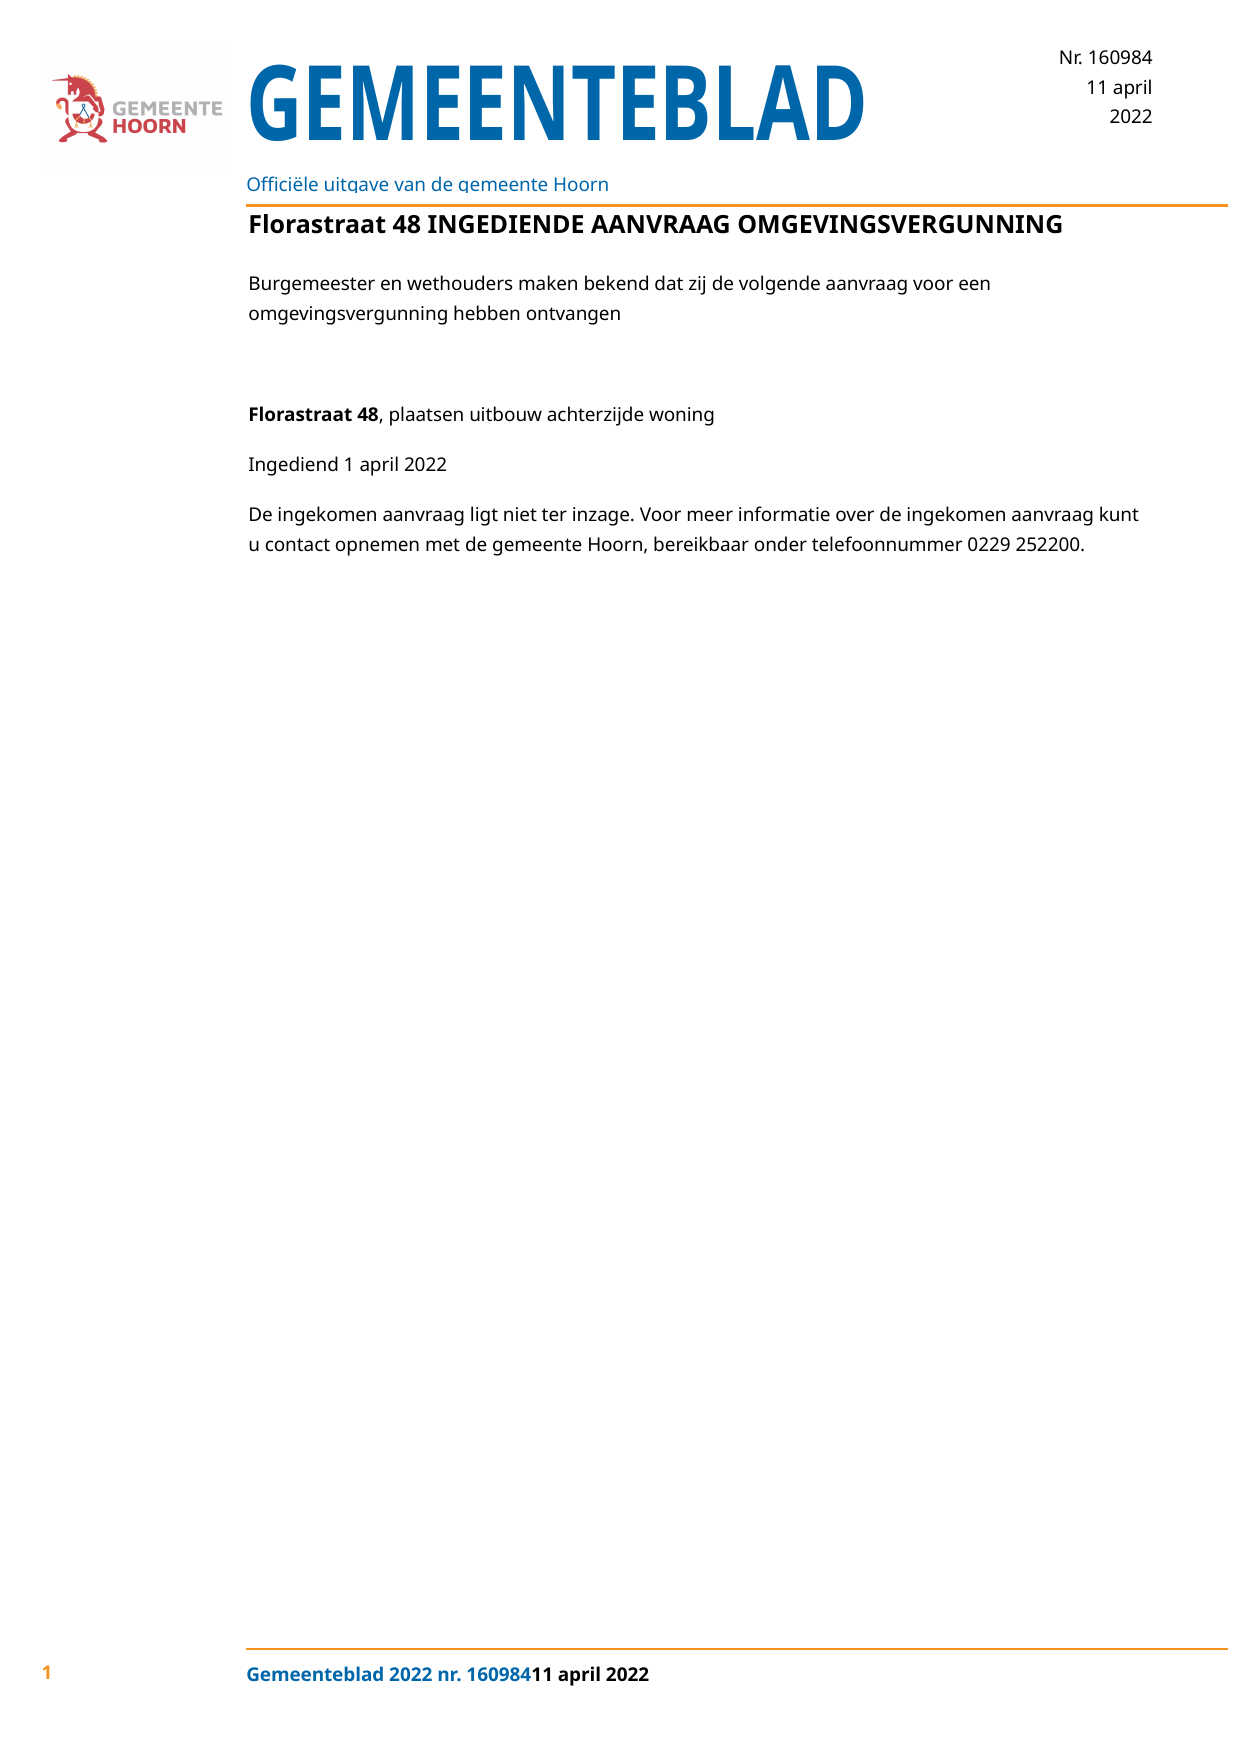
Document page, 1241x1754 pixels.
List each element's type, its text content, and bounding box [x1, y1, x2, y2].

text Burgemeester en wethouders maken bekend dat zij de volgende aanvraag voor een omgevingsvergunning hebben ontvangen [248, 270, 1152, 326]
text Ingediend 1 april 2022 [248, 451, 1152, 477]
text Florastraat 48, plaatsen uitbouw achterzijde woning [248, 401, 1152, 426]
text Florastraat 48 INGEDIENDE AANVRAAG OMGEVINGSVERGUNNING [248, 207, 1152, 241]
text De ingekomen aanvraag ligt niet ter inzage. Voor meer informatie over de ingekomen aanvraag kunt u contact opnemen met de gemeente Hoorn, bereikbaar onder telefoonnummer 0229 252200. [248, 502, 1152, 557]
picture [41, 47, 231, 172]
